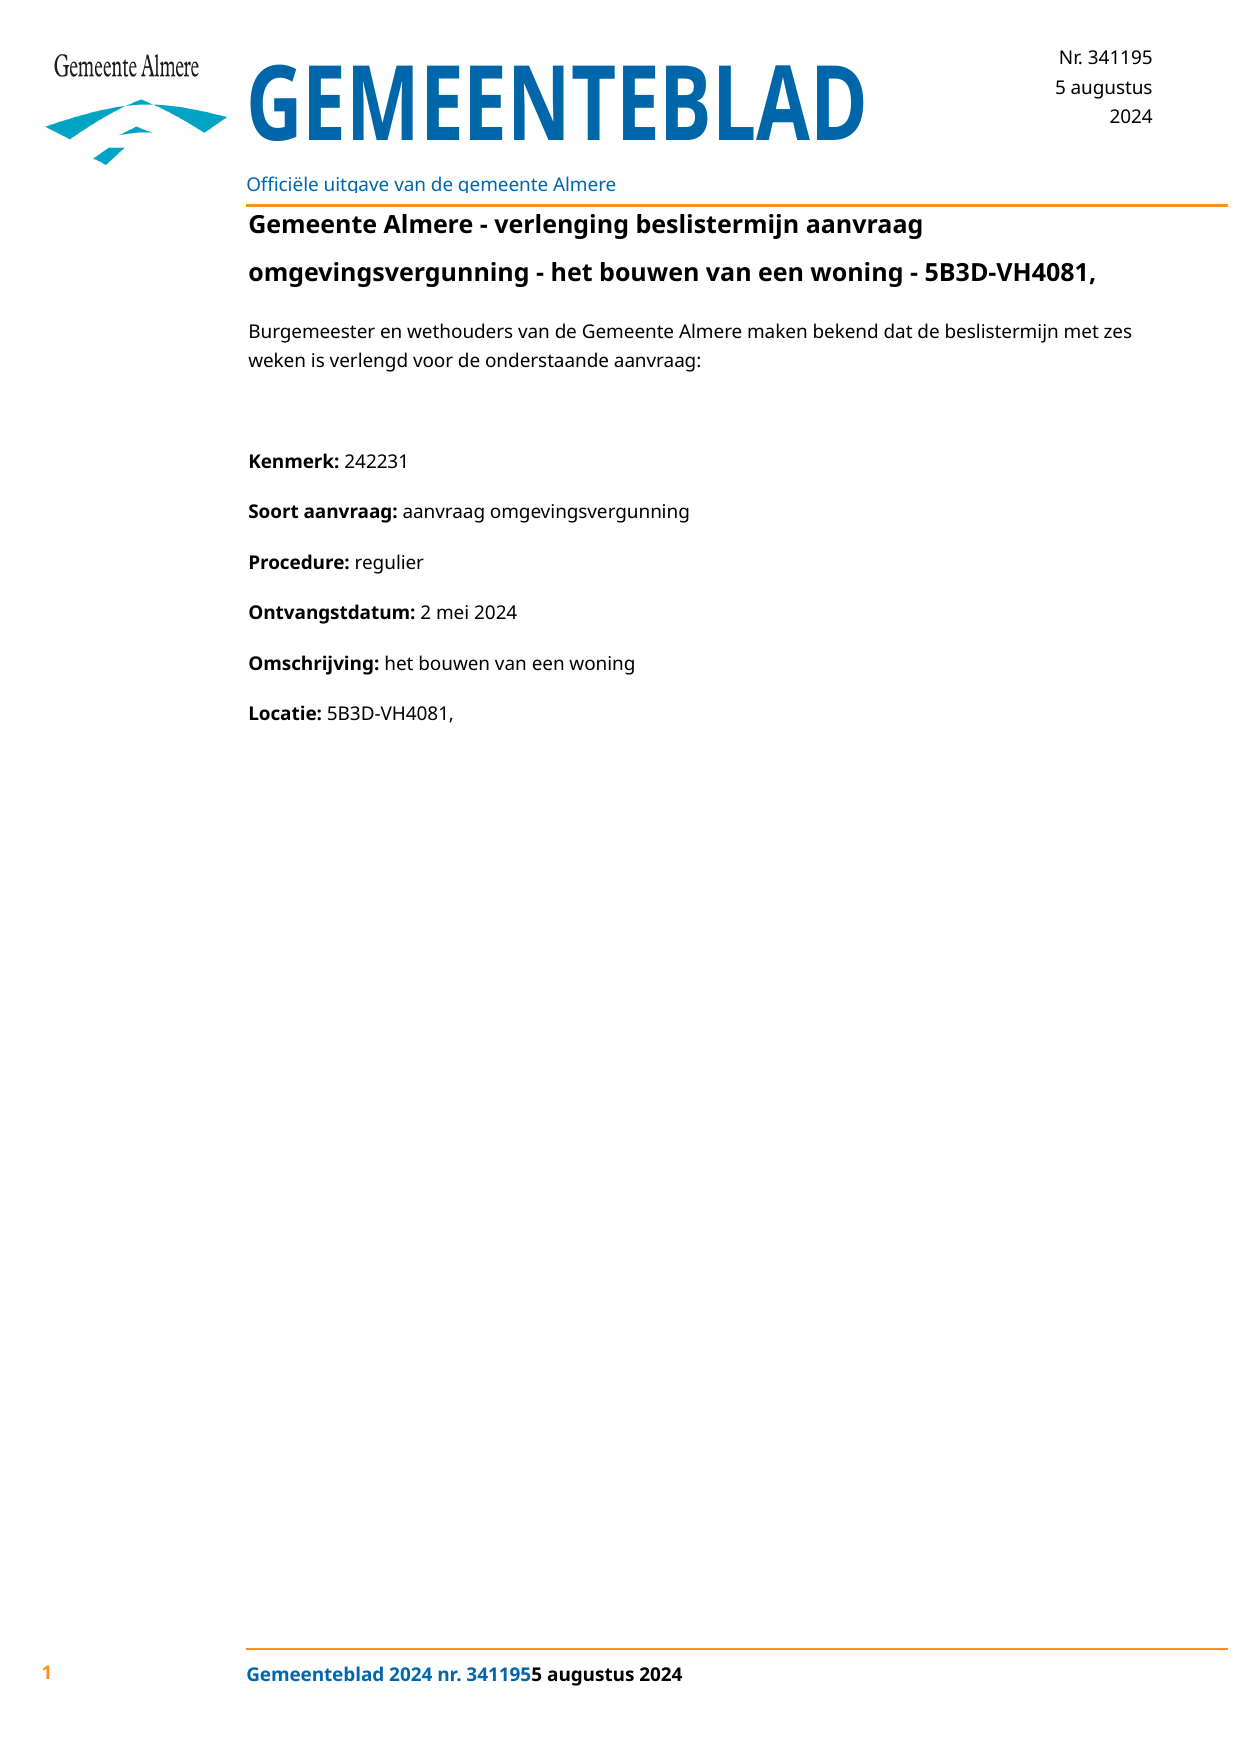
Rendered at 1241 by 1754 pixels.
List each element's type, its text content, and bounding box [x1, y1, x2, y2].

text Omschrijving: het bouwen van een woning [248, 650, 1152, 676]
text Ontvangstdatum: 2 mei 2024 [248, 599, 1152, 625]
text Burgemeester en wethouders van de Gemeente Almere maken bekend dat de beslistermijn met zes weken is verlengd voor de onderstaande aanvraag: [248, 318, 1152, 373]
text Gemeente Almere - verlenging beslistermijn aanvraag omgevingsvergunning - het bouwen van een woning - 5B3D-VH4081, [248, 207, 1152, 288]
picture [41, 47, 231, 172]
text Soort aanvraag: aanvraag omgevingsvergunning [248, 499, 1152, 524]
text Procedure: regulier [248, 549, 1152, 575]
text Locatie: 5B3D-VH4081, [248, 700, 1152, 726]
text Kenmerk: 242231 [248, 448, 1152, 474]
